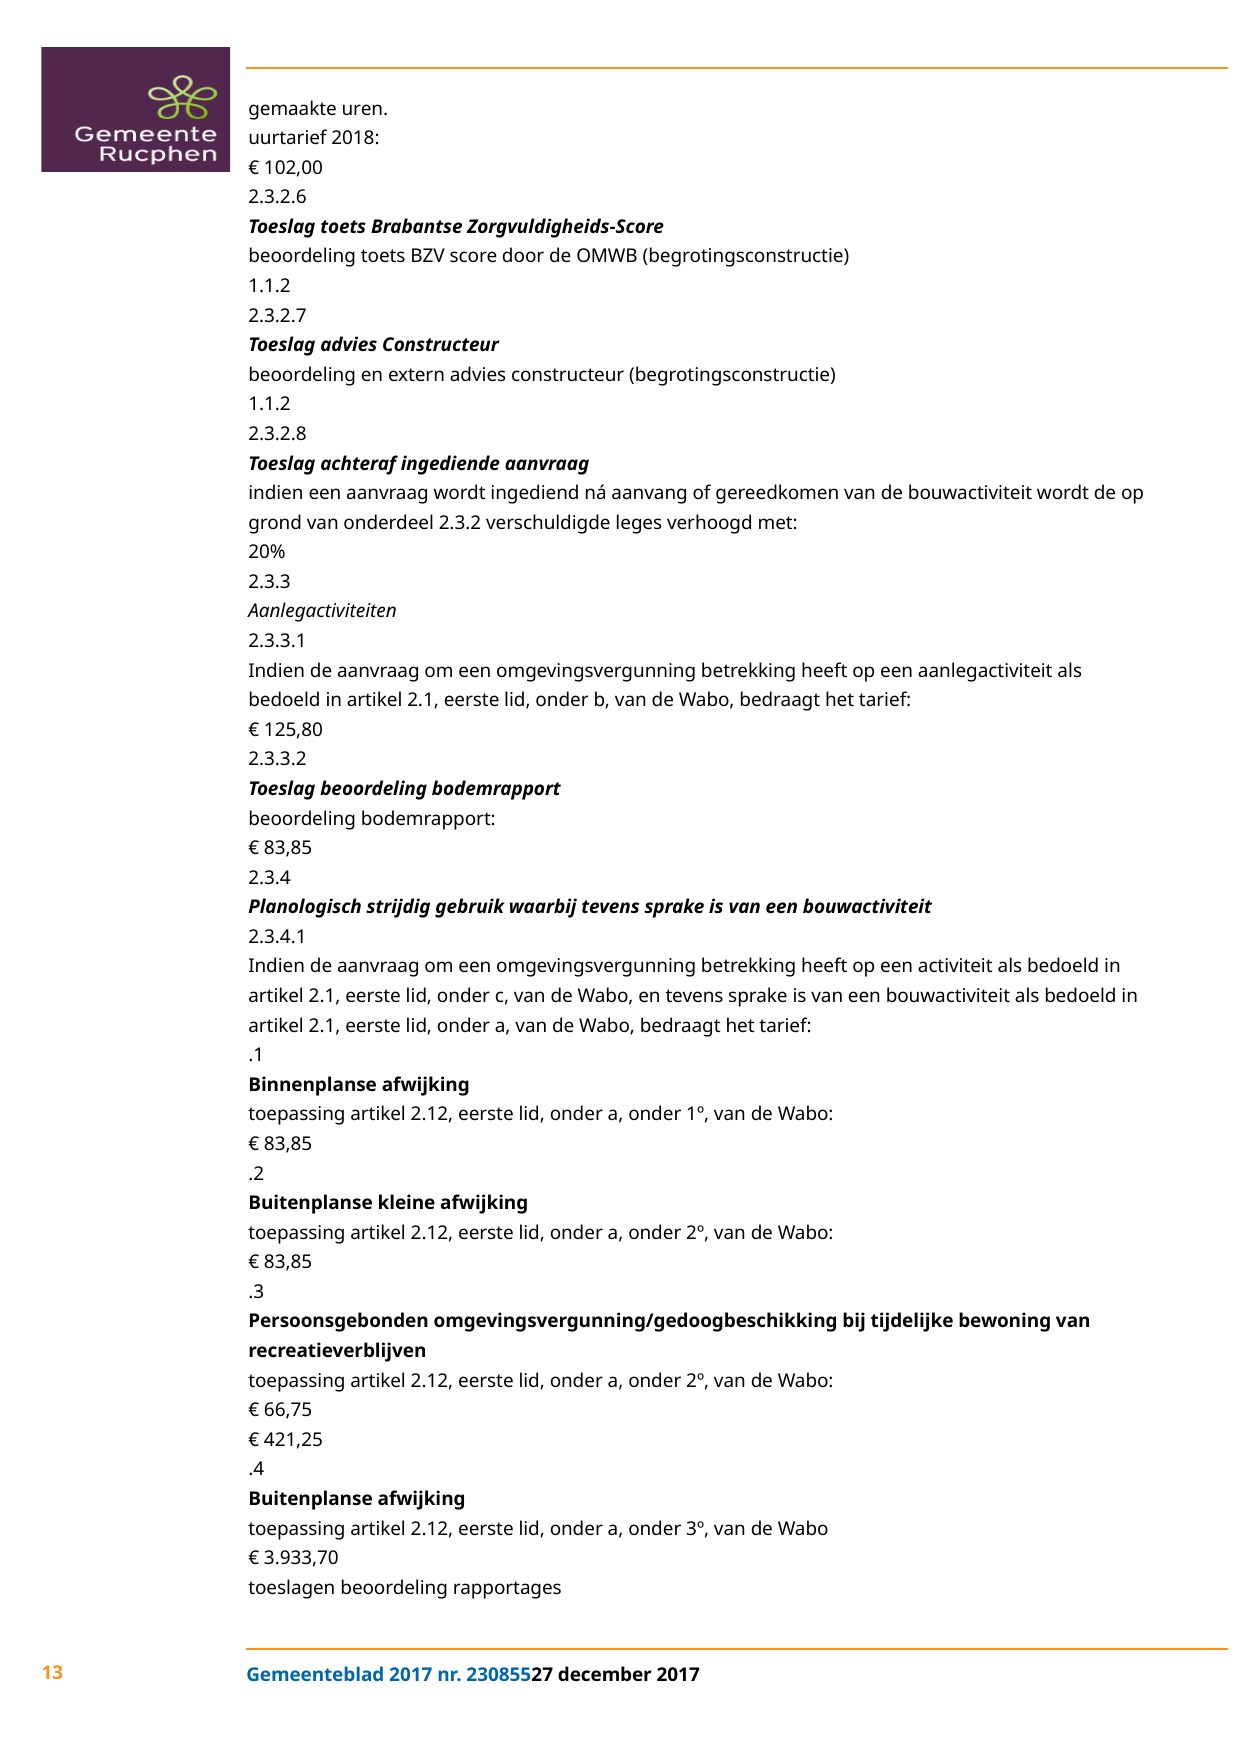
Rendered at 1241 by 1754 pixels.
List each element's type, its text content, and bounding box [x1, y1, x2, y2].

text € 83,85 [248, 1130, 1152, 1156]
text beoordeling toets BZV score door de OMWB (begrotingsconstructie) [248, 243, 1152, 268]
text .3 [248, 1278, 1152, 1304]
text 2.3.2.8 [248, 420, 1152, 446]
text .2 [248, 1160, 1152, 1186]
text 2.3.3 [248, 568, 1152, 594]
text Toeslag achteraf ingediende aanvraag [248, 450, 1152, 476]
text gemaakte uren. [248, 95, 1152, 121]
text Planologisch strijdig gebruik waarbij tevens sprake is van een bouwactiviteit [248, 893, 1152, 919]
text toepassing artikel 2.12, eerste lid, onder a, onder 3º, van de Wabo [248, 1515, 1152, 1541]
text Toeslag advies Constructeur [248, 331, 1152, 357]
text 1.1.2 [248, 272, 1152, 298]
text toepassing artikel 2.12, eerste lid, onder a, onder 2º, van de Wabo: [248, 1219, 1152, 1245]
text beoordeling en extern advies constructeur (begrotingsconstructie) [248, 361, 1152, 387]
text Buitenplanse kleine afwijking [248, 1189, 1152, 1215]
text Indien de aanvraag om een omgevingsvergunning betrekking heeft op een aanlegactiviteit als bedoeld in artikel 2.1, eerste lid, onder b, van de Wabo, bedraagt het tarief: [248, 657, 1152, 712]
text € 66,75 [248, 1396, 1152, 1422]
text € 3.933,70 [248, 1544, 1152, 1570]
text 1.1.2 [248, 391, 1152, 416]
text 20% [248, 538, 1152, 564]
text .4 [248, 1456, 1152, 1481]
text 2.3.2.6 [248, 183, 1152, 209]
text Buitenplanse afwijking [248, 1485, 1152, 1511]
text Persoonsgebonden omgevingsvergunning/gedoogbeschikking bij tijdelijke bewoning van recreatieverblijven [248, 1308, 1152, 1363]
text toeslagen beoordeling rapportages [248, 1574, 1152, 1600]
picture [41, 47, 231, 172]
text € 83,85 [248, 834, 1152, 860]
text 2.3.3.1 [248, 627, 1152, 653]
text toepassing artikel 2.12, eerste lid, onder a, onder 1º, van de Wabo: [248, 1101, 1152, 1126]
text 2.3.4.1 [248, 923, 1152, 949]
text € 83,85 [248, 1248, 1152, 1274]
text Toeslag toets Brabantse Zorgvuldigheids-Score [248, 213, 1152, 239]
text € 125,80 [248, 716, 1152, 742]
text Binnenplanse afwijking [248, 1071, 1152, 1097]
text € 421,25 [248, 1426, 1152, 1452]
text beoordeling bodemrapport: [248, 805, 1152, 831]
text 2.3.3.2 [248, 746, 1152, 771]
text Aanlegactiviteiten [248, 598, 1152, 623]
text € 102,00 [248, 154, 1152, 180]
text Indien de aanvraag om een omgevingsvergunning betrekking heeft op een activiteit als bedoeld in artikel 2.1, eerste lid, onder c, van de Wabo, en tevens sprake is van een bouwactiviteit als bedoeld in artikel 2.1, eerste lid, onder a, van de Wabo, bedraagt het tarief: [248, 953, 1152, 1038]
text 2.3.4 [248, 864, 1152, 890]
text uurtarief 2018: [248, 124, 1152, 150]
text indien een aanvraag wordt ingediend ná aanvang of gereedkomen van de bouwactiviteit wordt de op grond van onderdeel 2.3.2 verschuldigde leges verhoogd met: [248, 479, 1152, 535]
text .1 [248, 1041, 1152, 1067]
text toepassing artikel 2.12, eerste lid, onder a, onder 2º, van de Wabo: [248, 1367, 1152, 1393]
text Toeslag beoordeling bodemrapport [248, 775, 1152, 801]
text 2.3.2.7 [248, 302, 1152, 328]
